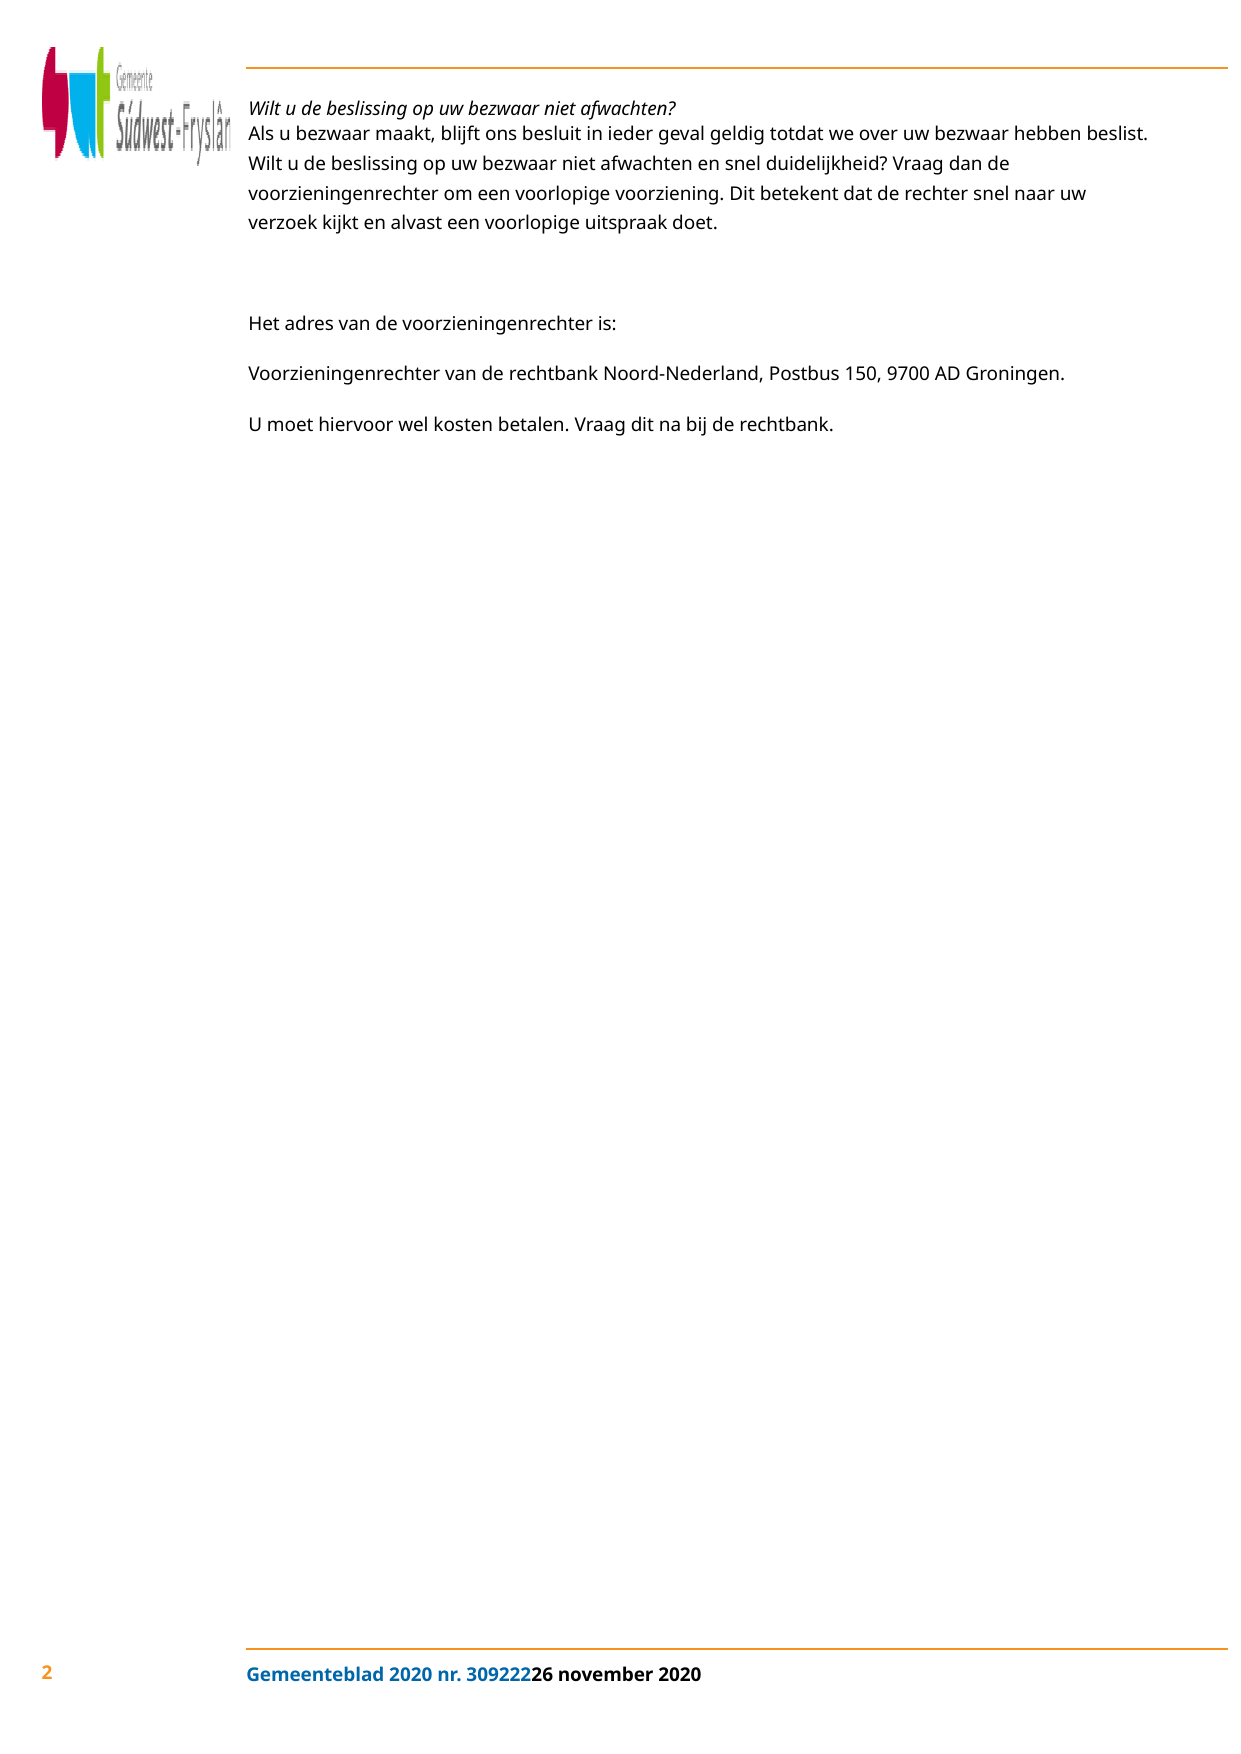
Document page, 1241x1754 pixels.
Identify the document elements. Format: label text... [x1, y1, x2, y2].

picture [41, 47, 231, 172]
text Het adres van de voorzieningenrechter is: [248, 310, 1152, 336]
text Voorzieningenrechter van de rechtbank Noord-Nederland, Postbus 150, 9700 AD Groningen. [248, 361, 1152, 386]
text Als u bezwaar maakt, blijft ons besluit in ieder geval geldig totdat we over uw bezwaar hebben beslist. Wilt u de beslissing op uw bezwaar niet afwachten en snel duidelijkheid? Vraag dan de voorzieningenrechter om een voorlopige voorziening. Dit betekent dat de rechter snel naar uw verzoek kijkt en alvast een voorlopige uitspraak doet. [248, 121, 1152, 235]
text U moet hiervoor wel kosten betalen. Vraag dit na bij de rechtbank. [248, 411, 1152, 437]
text Wilt u de beslissing op uw bezwaar niet afwachten? [248, 95, 1152, 121]
